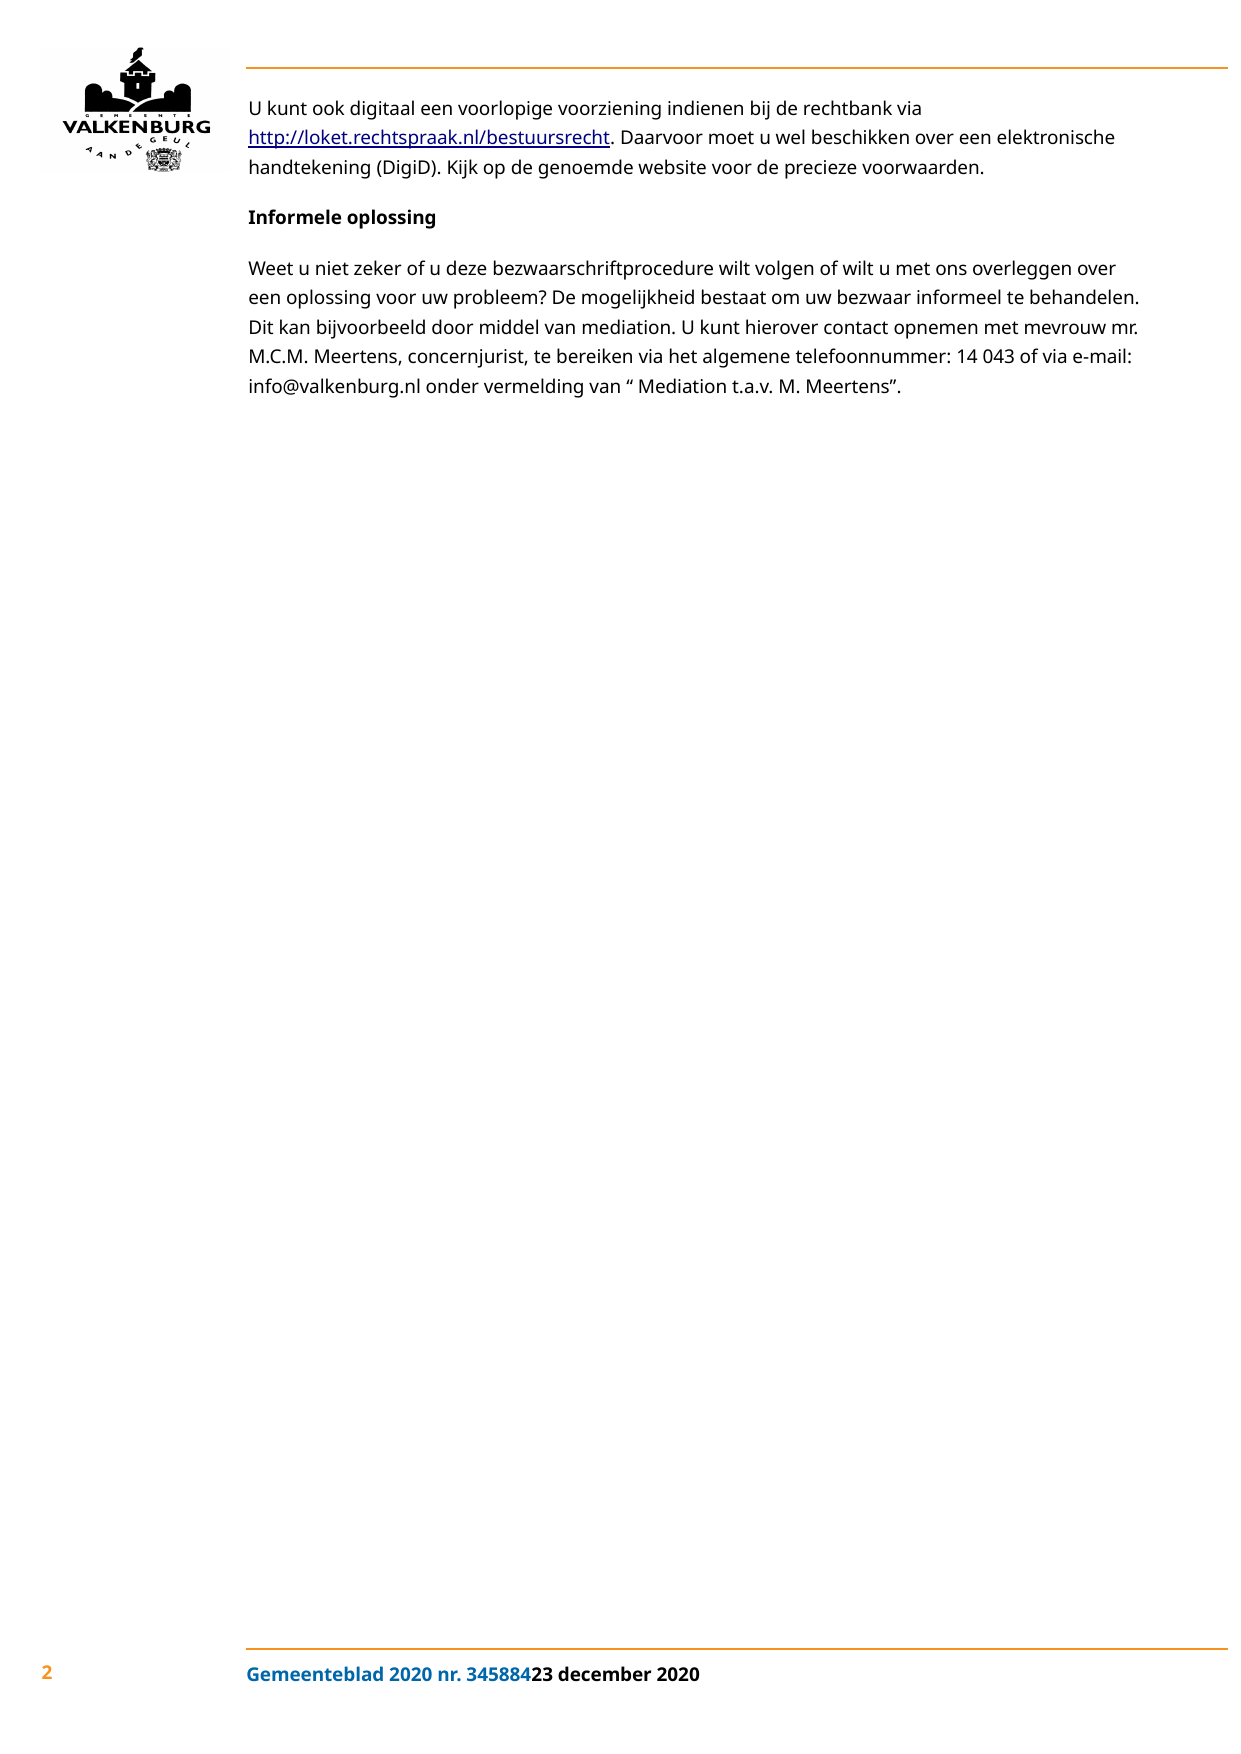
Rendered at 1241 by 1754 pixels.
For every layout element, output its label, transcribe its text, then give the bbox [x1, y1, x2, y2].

text U kunt ook digitaal een voorlopige voorziening indienen bij de rechtbank via http://loket.rechtspraak.nl/bestuursrecht. Daarvoor moet u wel beschikken over een elektronische handtekening (DigiD). Kijk op de genoemde website voor de precieze voorwaarden. [248, 95, 1152, 180]
text Informele oplossing [248, 204, 1152, 230]
text Weet u niet zeker of u deze bezwaarschriftprocedure wilt volgen of wilt u met ons overleggen over een oplossing voor uw probleem? De mogelijkheid bestaat om uw bezwaar informeel te behandelen. Dit kan bijvoorbeeld door middel van mediation. U kunt hierover contact opnemen met mevrouw mr. M.C.M. Meertens, concernjurist, te bereiken via het algemene telefoonnummer: 14 043 of via e-mail: info@valkenburg.nl onder vermelding van “ Mediation t.a.v. M. Meertens”. [248, 255, 1152, 399]
picture [41, 47, 231, 172]
